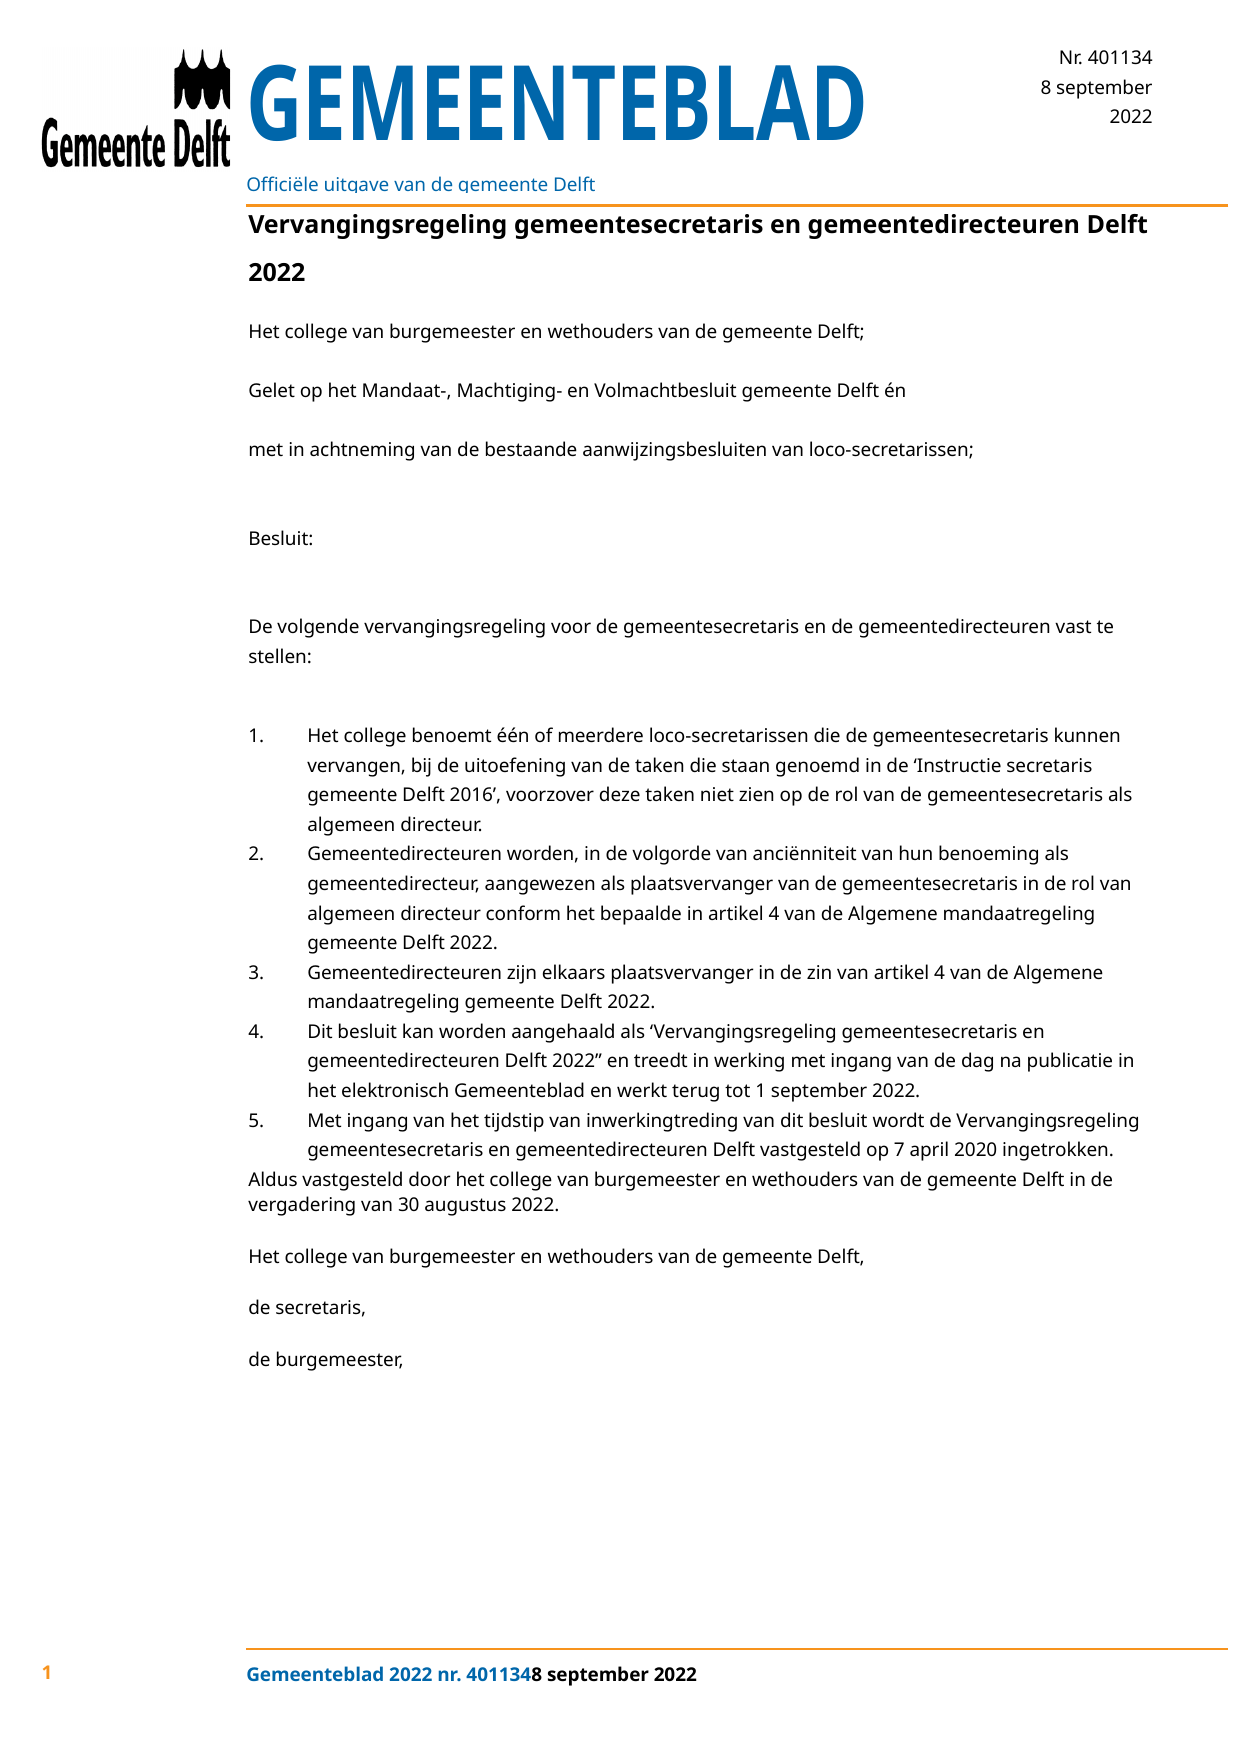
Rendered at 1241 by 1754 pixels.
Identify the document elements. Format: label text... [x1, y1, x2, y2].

list Dit besluit kan worden aangehaald als ‘Vervangingsregeling gemeentesecretaris en gemeentedirecteuren Delft 2022” en treedt in werking met ingang van de dag na publicatie in het elektronisch Gemeenteblad en werkt terug tot 1 september 2022. [248, 1018, 1152, 1103]
text De volgende vervangingsregeling voor de gemeentesecretaris en de gemeentedirecteuren vast te stellen: [248, 614, 1152, 669]
text Besluit: [248, 525, 1152, 551]
text Het college van burgemeester en wethouders van de gemeente Delft; [248, 318, 1152, 344]
text Vervangingsregeling gemeentesecretaris en gemeentedirecteuren Delft 2022 [248, 207, 1152, 288]
text de secretaris, [248, 1294, 1152, 1320]
picture [41, 47, 231, 172]
text Aldus vastgesteld door het college van burgemeester en wethouders van de gemeente Delft in de vergadering van 30 augustus 2022. [248, 1166, 1152, 1217]
text met in achtneming van de bestaande aanwijzingsbesluiten van loco-secretarissen; [248, 436, 1152, 462]
text Gelet op het Mandaat-, Machtiging- en Volmachtbesluit gemeente Delft én [248, 377, 1152, 403]
list Het college benoemt één of meerdere loco-secretarissen die de gemeentesecretaris kunnen vervangen, bij de uitoefening van de taken die staan genoemd in de ‘Instructie secretaris gemeente Delft 2016’, voorzover deze taken niet zien op de rol van de gemeentesecretaris als algemeen directeur. [248, 722, 1152, 837]
text Het college van burgemeester en wethouders van de gemeente Delft, [248, 1243, 1152, 1269]
list Met ingang van het tijdstip van inwerkingtreding van dit besluit wordt de Vervangingsregeling gemeentesecretaris en gemeentedirecteuren Delft vastgesteld op 7 april 2020 ingetrokken. [248, 1107, 1152, 1162]
list Gemeentedirecteuren worden, in de volgorde van anciënniteit van hun benoeming als gemeentedirecteur, aangewezen als plaatsvervanger van de gemeentesecretaris in de rol van algemeen directeur conform het bepaalde in artikel 4 van de Algemene mandaatregeling gemeente Delft 2022. [248, 841, 1152, 955]
list Gemeentedirecteuren zijn elkaars plaatsvervanger in de zin van artikel 4 van de Algemene mandaatregeling gemeente Delft 2022. [248, 959, 1152, 1014]
text de burgemeester, [248, 1346, 1152, 1372]
